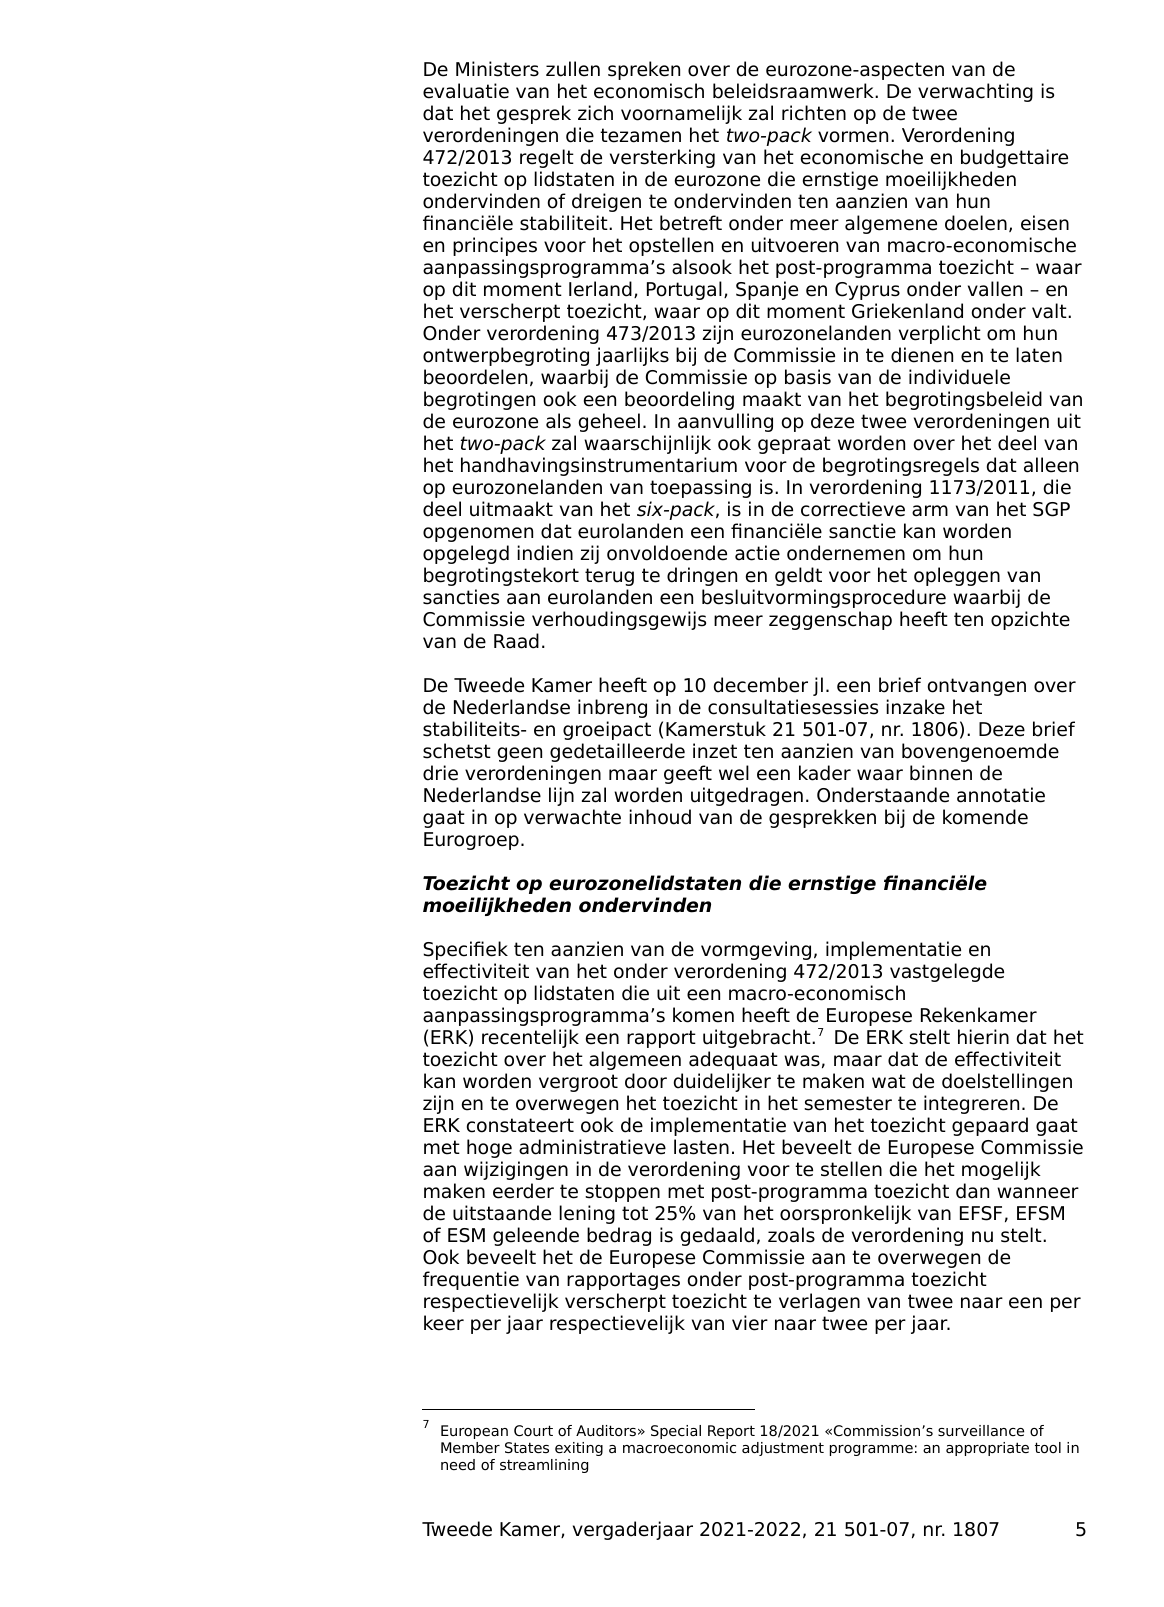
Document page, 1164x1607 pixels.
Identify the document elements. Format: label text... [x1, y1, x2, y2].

text De Ministers zullen spreken over de eurozone-aspecten van de evaluatie van het economisch beleidsraamwerk. De verwachting is dat het gesprek zich voornamelijk zal richten op de twee verordeningen die tezamen het two-pack vormen. Verordening 472/2013 regelt de versterking van het economische en budgettaire toezicht op lidstaten in de eurozone die ernstige moeilijkheden ondervinden of dreigen te ondervinden ten aanzien van hun financiële stabiliteit. Het betreft onder meer algemene doelen, eisen en principes voor het opstellen en uitvoeren van macro-economische aanpassingsprogramma’s alsook het post-programma toezicht – waar op dit moment Ierland, Portugal, Spanje en Cyprus onder vallen – en het verscherpt toezicht, waar op dit moment Griekenland onder valt. Onder verordening 473/2013 zijn eurozonelanden verplicht om hun ontwerpbegroting jaarlijks bij de Commissie in te dienen en te laten beoordelen, waarbij de Commissie op basis van de individuele begrotingen ook een beoordeling maakt van het begrotingsbeleid van de eurozone als geheel. In aanvulling op deze twee verordeningen uit het two-pack zal waarschijnlijk ook gepraat worden over het deel van het handhavingsinstrumentarium voor de begrotingsregels dat alleen op eurozonelanden van toepassing is. In verordening 1173/2011, die deel uitmaakt van het six-pack, is in de correctieve arm van het SGP opgenomen dat eurolanden een financiële sanctie kan worden opgelegd indien zij onvoldoende actie ondernemen om hun begrotingstekort terug te dringen en geldt voor het opleggen van sancties aan eurolanden een besluitvormingsprocedure waarbij de Commissie verhoudingsgewijs meer zeggenschap heeft ten opzichte van de Raad. [422, 59, 1087, 652]
subtitle Toezicht op eurozonelidstaten die ernstige financiële moeilijkheden ondervinden [422, 873, 1087, 917]
text European Court of Auditors» Special Report 18/2021 «Commission’s surveillance of Member States exiting a macroeconomic adjustment programme: an appropriate tool in need of streamlining [422, 1418, 1087, 1474]
text De Tweede Kamer heeft op 10 december jl. een brief ontvangen over de Nederlandse inbreng in de consultatiesessies inzake het stabiliteits- en groeipact (Kamerstuk 21 501-07, nr. 1806). Deze brief schetst geen gedetailleerde inzet ten aanzien van bovengenoemde drie verordeningen maar geeft wel een kader waar binnen de Nederlandse lijn zal worden uitgedragen. Onderstaande annotatie gaat in op verwachte inhoud van de gesprekken bij de komende Eurogroep. [422, 675, 1087, 851]
text Specifiek ten aanzien van de vormgeving, implementatie en effectiviteit van het onder verordening 472/2013 vastgelegde toezicht op lidstaten die uit een macro-economisch aanpassingsprogramma’s komen heeft de Europese Rekenkamer (ERK) recentelijk een rapport uitgebracht. De ERK stelt hierin dat het toezicht over het algemeen adequaat was, maar dat de effectiviteit kan worden vergroot door duidelijker te maken wat de doelstellingen zijn en te overwegen het toezicht in het semester te integreren. De ERK constateert ook de implementatie van het toezicht gepaard gaat met hoge administratieve lasten. Het beveelt de Europese Commissie aan wijzigingen in de verordening voor te stellen die het mogelijk maken eerder te stoppen met post-programma toezicht dan wanneer de uitstaande lening tot 25% van het oorspronkelijk van EFSF, EFSM of ESM geleende bedrag is gedaald, zoals de verordening nu stelt. Ook beveelt het de Europese Commissie aan te overwegen de frequentie van rapportages onder post-programma toezicht respectievelijk verscherpt toezicht te verlagen van twee naar een per keer per jaar respectievelijk van vier naar twee per jaar. [422, 939, 1087, 1334]
